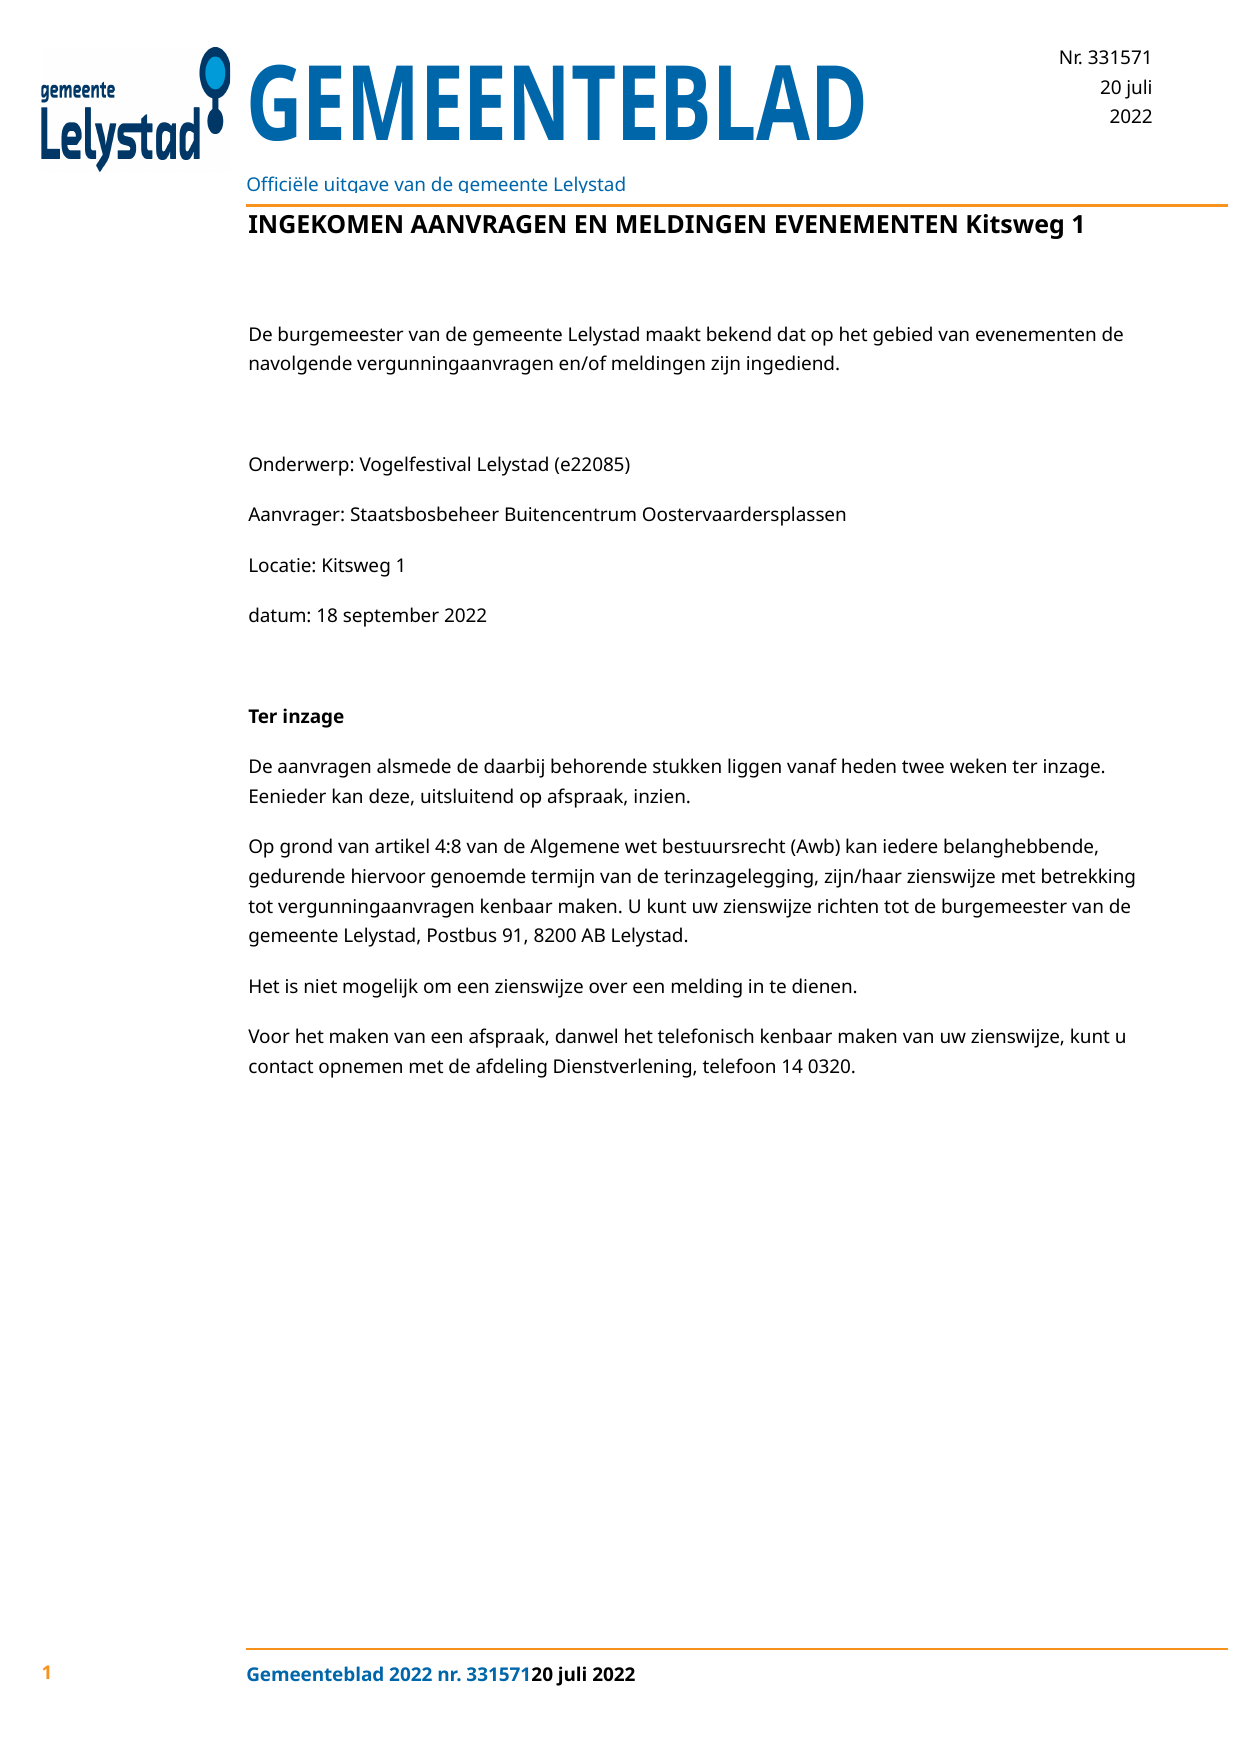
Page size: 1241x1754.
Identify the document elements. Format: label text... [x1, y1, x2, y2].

text Locatie: Kitsweg 1 [248, 552, 1152, 578]
text De burgemeester van de gemeente Lelystad maakt bekend dat op het gebied van evenementen de navolgende vergunningaanvragen en/of meldingen zijn ingediend. [248, 321, 1152, 376]
text Op grond van artikel 4:8 van de Algemene wet bestuursrecht (Awb) kan iedere belanghebbende, gedurende hiervoor genoemde termijn van de terinzagelegging, zijn/haar zienswijze met betrekking tot vergunningaanvragen kenbaar maken. U kunt uw zienswijze richten tot de burgemeester van de gemeente Lelystad, Postbus 91, 8200 AB Lelystad. [248, 834, 1152, 948]
text Ter inzage [248, 703, 1152, 729]
text datum: 18 september 2022 [248, 602, 1152, 628]
text INGEKOMEN AANVRAGEN EN MELDINGEN EVENEMENTEN Kitsweg 1 [248, 207, 1152, 241]
text Het is niet mogelijk om een zienswijze over een melding in te dienen. [248, 973, 1152, 998]
text De aanvragen alsmede de daarbij behorende stukken liggen vanaf heden twee weken ter inzage. Eenieder kan deze, uitsluitend op afspraak, inzien. [248, 754, 1152, 809]
text Onderwerp: Vogelfestival Lelystad (e22085) [248, 451, 1152, 477]
text Aanvrager: Staatsbosbeheer Buitencentrum Oostervaardersplassen [248, 502, 1152, 527]
picture [41, 47, 231, 172]
text Voor het maken van een afspraak, danwel het telefonisch kenbaar maken van uw zienswijze, kunt u contact opnemen met de afdeling Dienstverlening, telefoon 14 0320. [248, 1023, 1152, 1078]
